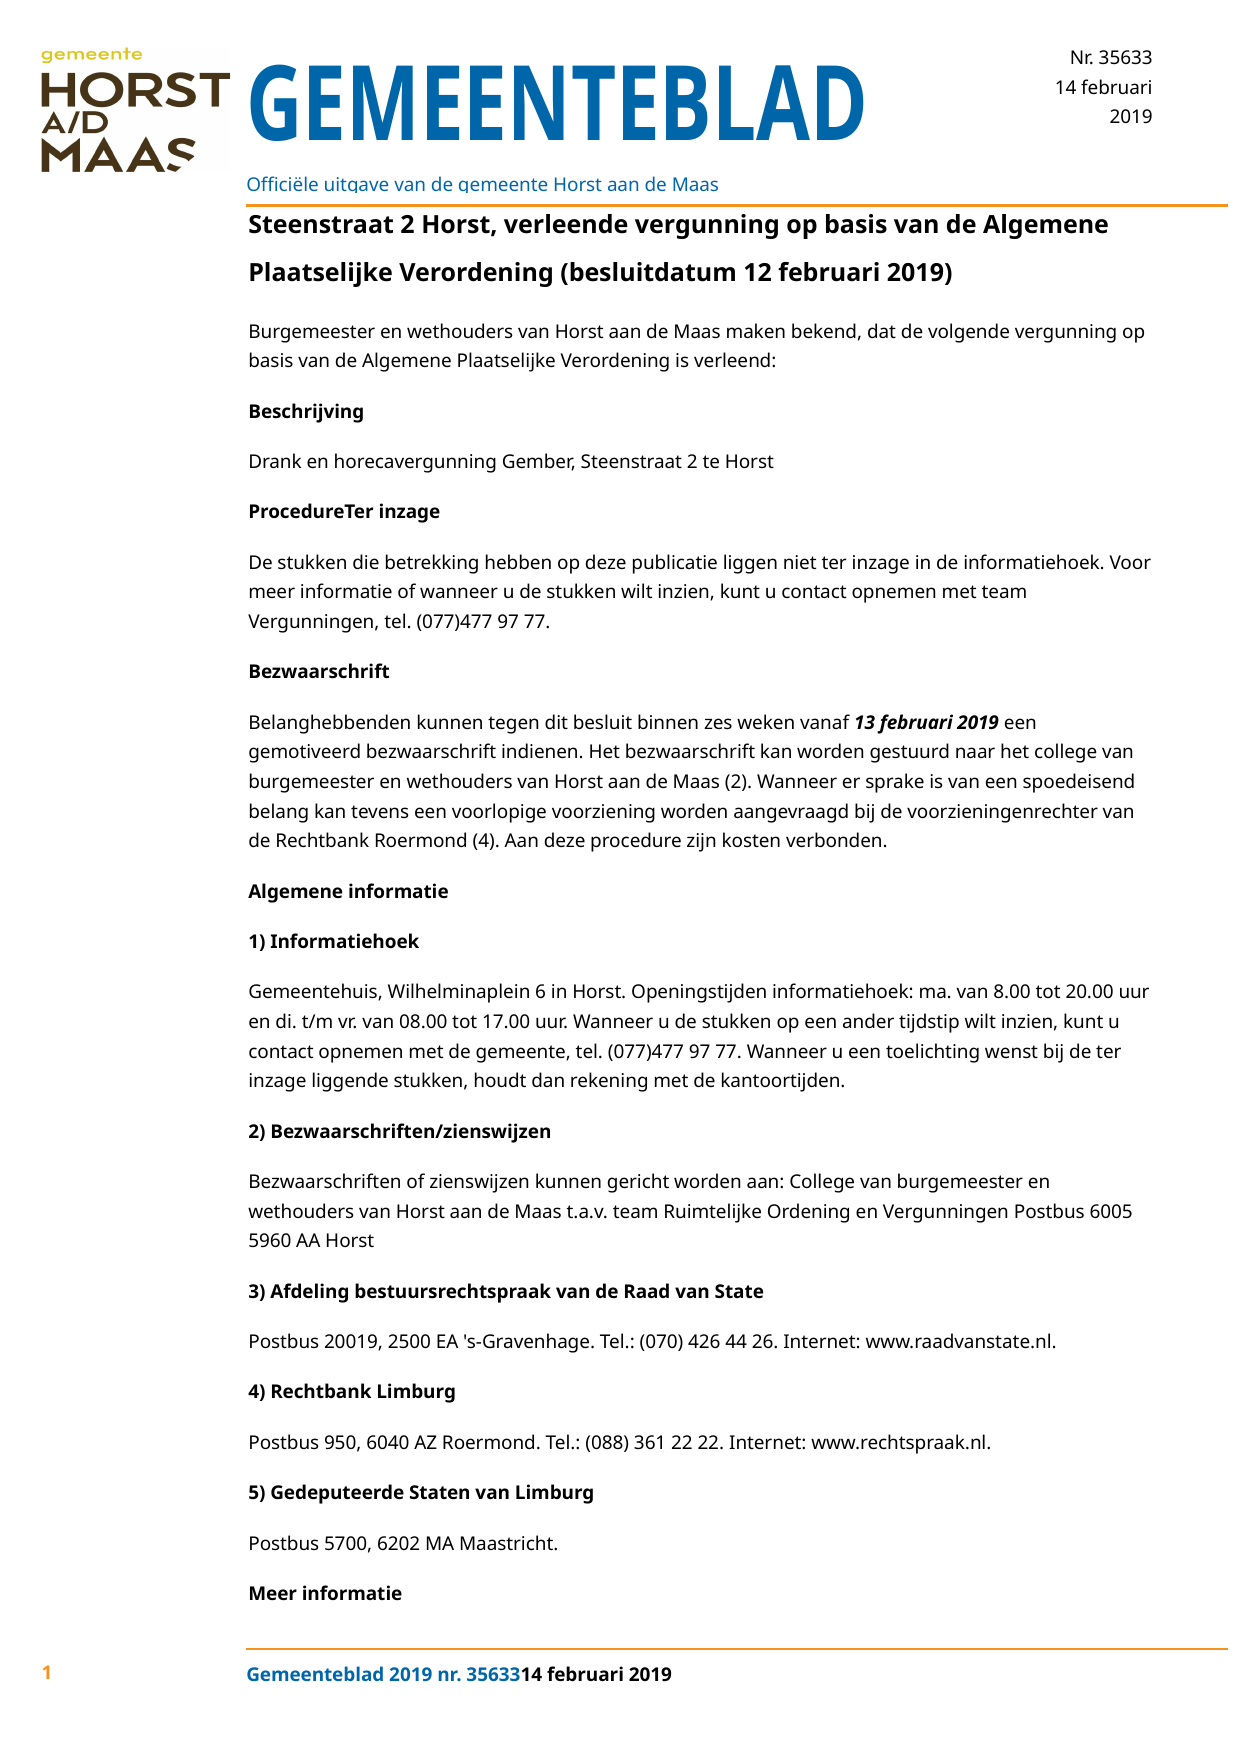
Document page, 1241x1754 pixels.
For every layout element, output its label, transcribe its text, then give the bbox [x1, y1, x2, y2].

text 4) Rechtbank Limburg [248, 1379, 1152, 1404]
text 2) Bezwaarschriften/zienswijzen [248, 1118, 1152, 1144]
text Algemene informatie [248, 878, 1152, 904]
text Belanghebbenden kunnen tegen dit besluit binnen zes weken vanaf 13 februari 2019 een gemotiveerd bezwaarschrift indienen. Het bezwaarschrift kan worden gestuurd naar het college van burgemeester en wethouders van Horst aan de Maas (2). Wanneer er sprake is van een spoedeisend belang kan tevens een voorlopige voorziening worden aangevraagd bij de voorzieningenrechter van de Rechtbank Roermond (4). Aan deze procedure zijn kosten verbonden. [248, 709, 1152, 853]
text 1) Informatiehoek [248, 928, 1152, 954]
picture [41, 47, 231, 172]
text Bezwaarschriften of zienswijzen kunnen gericht worden aan: College van burgemeester en wethouders van Horst aan de Maas t.a.v. team Ruimtelijke Ordening en Vergunningen Postbus 6005 5960 AA Horst [248, 1168, 1152, 1253]
text 5) Gedeputeerde Staten van Limburg [248, 1479, 1152, 1505]
text Beschrijving [248, 398, 1152, 424]
text Gemeentehuis, Wilhelminaplein 6 in Horst. Openingstijden informatiehoek: ma. van 8.00 tot 20.00 uur en di. t/m vr. van 08.00 tot 17.00 uur. Wanneer u de stukken op een ander tijdstip wilt inzien, kunt u contact opnemen met de gemeente, tel. (077)477 97 77. Wanneer u een toelichting wenst bij de ter inzage liggende stukken, houdt dan rekening met de kantoortijden. [248, 979, 1152, 1093]
text De stukken die betrekking hebben op deze publicatie liggen niet ter inzage in de informatiehoek. Voor meer informatie of wanneer u de stukken wilt inzien, kunt u contact opnemen met team Vergunningen, tel. (077)477 97 77. [248, 549, 1152, 634]
text Postbus 5700, 6202 MA Maastricht. [248, 1530, 1152, 1556]
text Meer informatie [248, 1580, 1152, 1606]
text Drank en horecavergunning Gember, Steenstraat 2 te Horst [248, 448, 1152, 474]
text Postbus 20019, 2500 EA 's-Gravenhage. Tel.: (070) 426 44 26. Internet: www.raadvanstate.nl. [248, 1328, 1152, 1354]
text 3) Afdeling bestuursrechtspraak van de Raad van State [248, 1278, 1152, 1304]
text Bezwaarschrift [248, 659, 1152, 684]
text ProcedureTer inzage [248, 499, 1152, 524]
text Steenstraat 2 Horst, verleende vergunning op basis van de Algemene Plaatselijke Verordening (besluitdatum 12 februari 2019) [248, 207, 1152, 288]
text Burgemeester en wethouders van Horst aan de Maas maken bekend, dat de volgende vergunning op basis van de Algemene Plaatselijke Verordening is verleend: [248, 318, 1152, 373]
text Postbus 950, 6040 AZ Roermond. Tel.: (088) 361 22 22. Internet: www.rechtspraak.nl. [248, 1429, 1152, 1455]
